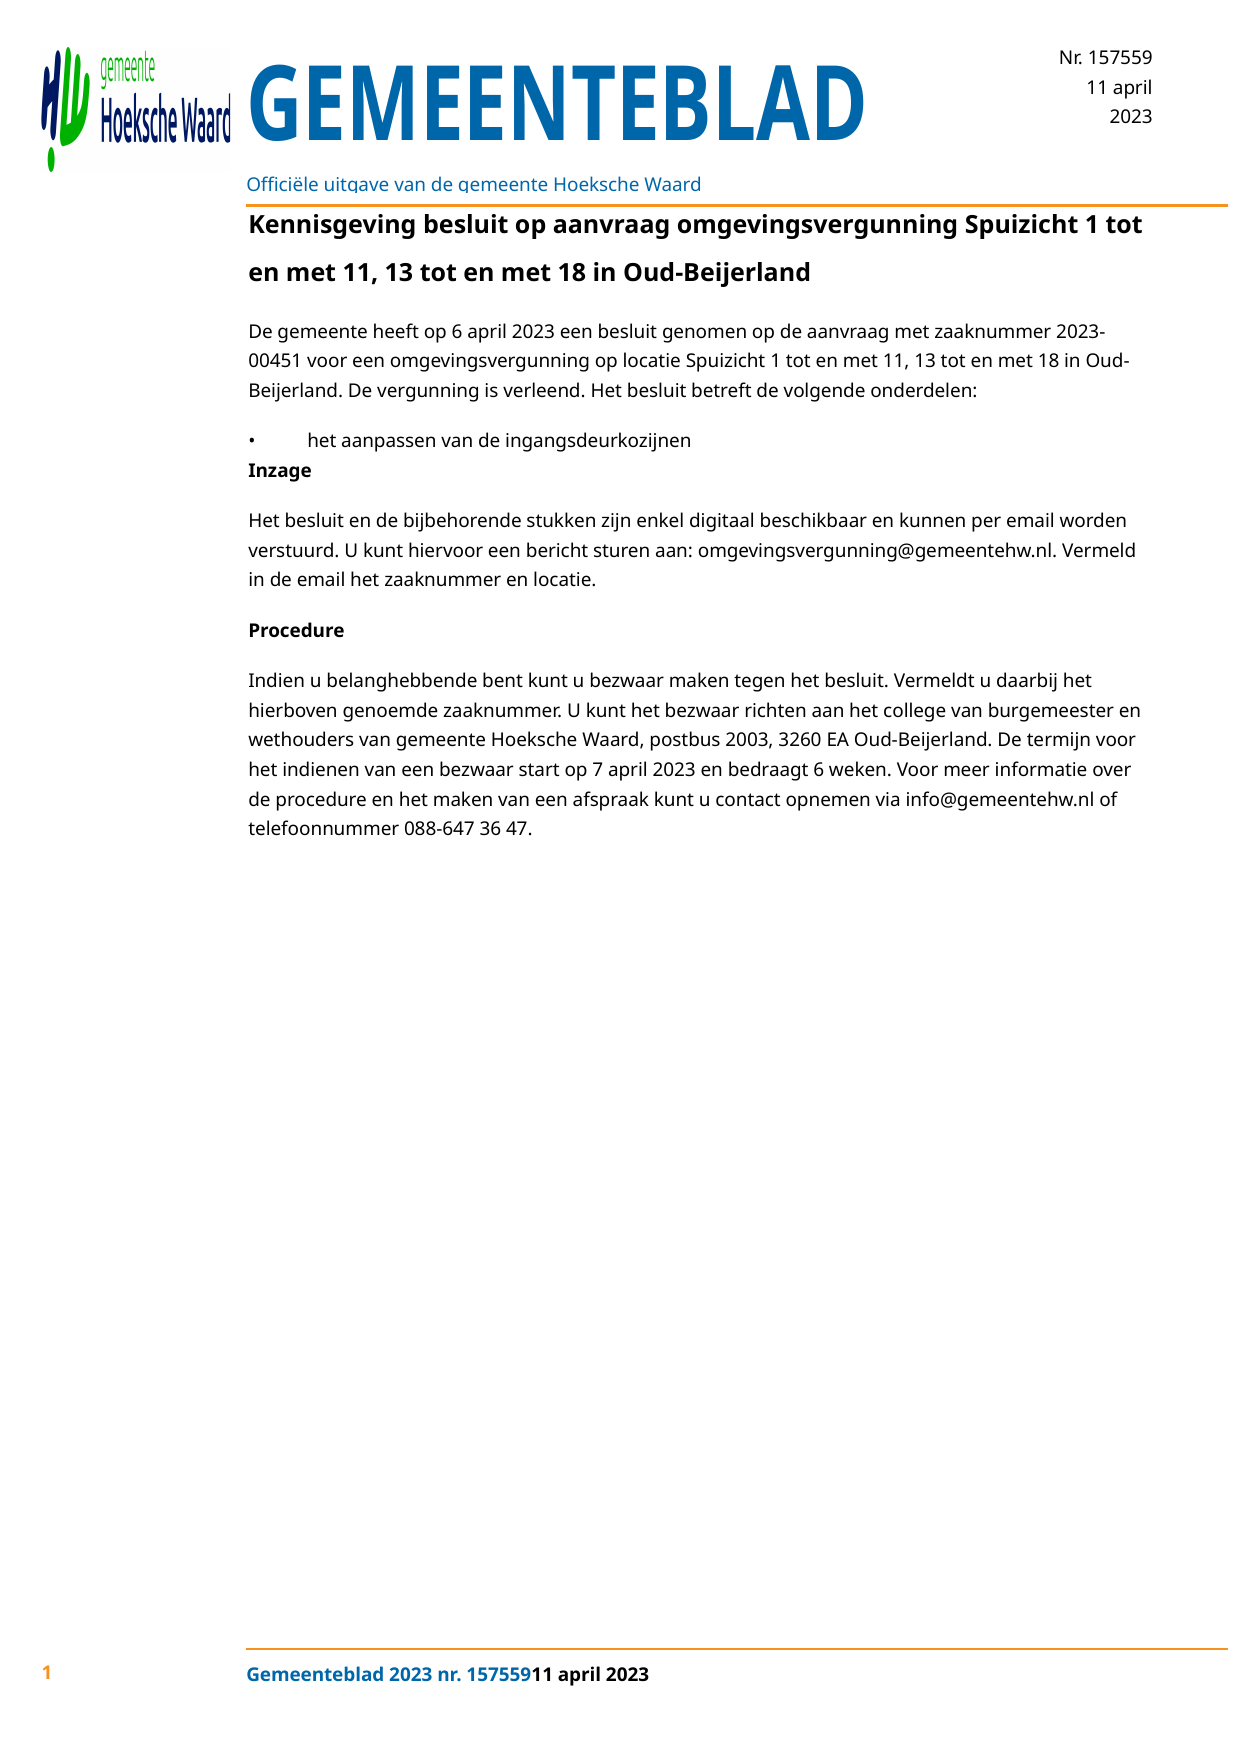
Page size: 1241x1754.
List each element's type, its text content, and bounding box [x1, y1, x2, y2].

text Inzage [248, 457, 1152, 483]
text Procedure [248, 617, 1152, 643]
picture [41, 47, 231, 172]
list het aanpassen van de ingangsdeurkozijnen [248, 427, 1152, 453]
text Indien u belanghebbende bent kunt u bezwaar maken tegen het besluit. Vermeldt u daarbij het hierboven genoemde zaaknummer. U kunt het bezwaar richten aan het college van burgemeester en wethouders van gemeente Hoeksche Waard, postbus 2003, 3260 EA Oud-Beijerland. De termijn voor het indienen van een bezwaar start op 7 april 2023 en bedraagt 6 weken. Voor meer informatie over de procedure en het maken van een afspraak kunt u contact opnemen via info@gemeentehw.nl of telefoonnummer 088-647 36 47. [248, 667, 1152, 841]
text De gemeente heeft op 6 april 2023 een besluit genomen op de aanvraag met zaaknummer 2023-00451 voor een omgevingsvergunning op locatie Spuizicht 1 tot en met 11, 13 tot en met 18 in Oud-Beijerland. De vergunning is verleend. Het besluit betreft de volgende onderdelen: [248, 318, 1152, 403]
text Het besluit en de bijbehorende stukken zijn enkel digitaal beschikbaar en kunnen per email worden verstuurd. U kunt hiervoor een bericht sturen aan: omgevingsvergunning@gemeentehw.nl. Vermeld in de email het zaaknummer en locatie. [248, 507, 1152, 592]
text Kennisgeving besluit op aanvraag omgevingsvergunning Spuizicht 1 tot en met 11, 13 tot en met 18 in Oud-Beijerland [248, 207, 1152, 288]
